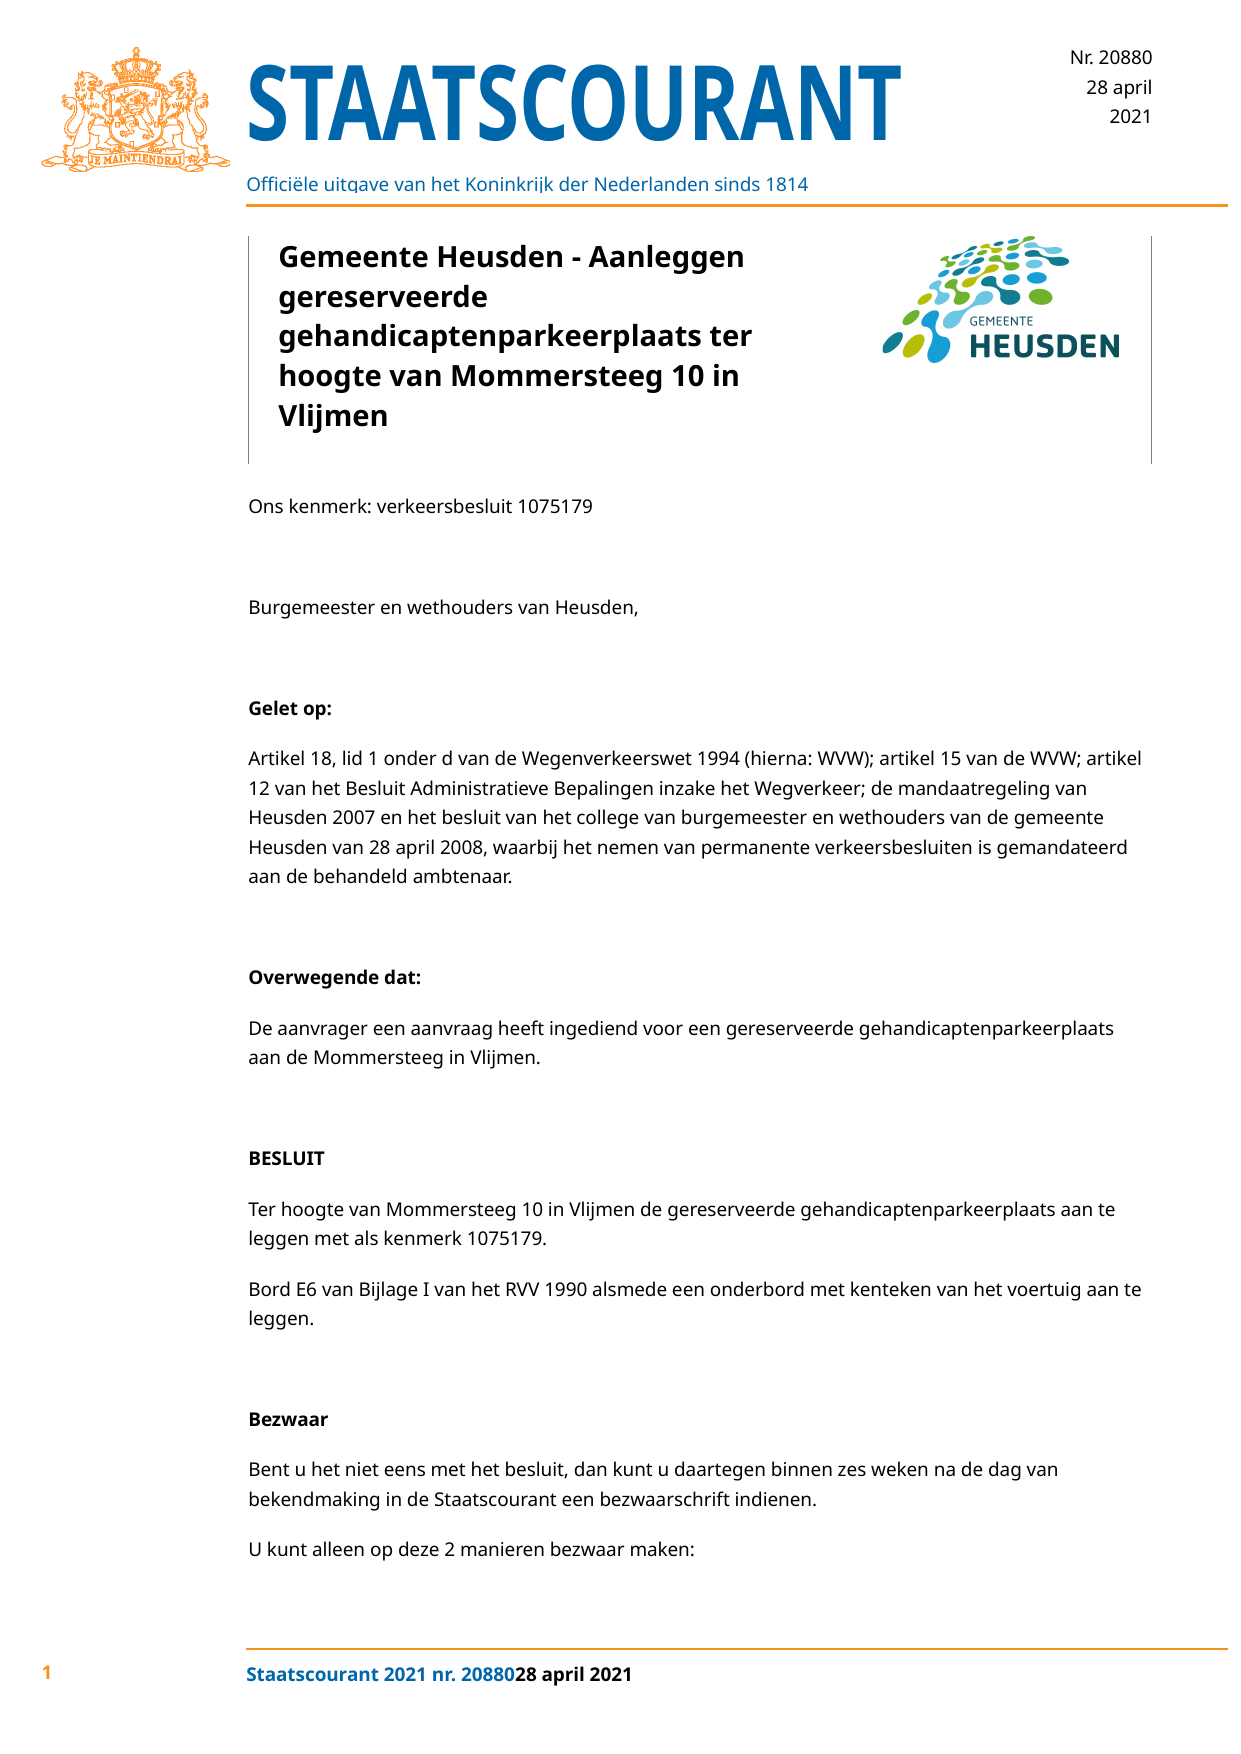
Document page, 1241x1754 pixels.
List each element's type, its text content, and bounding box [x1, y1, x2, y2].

table_header Gemeente Heusden - Aanleggen gereserveerde gehandicaptenparkeerplaats ter hoogte van Mommersteeg 10 in Vlijmen [249, 236, 850, 464]
picture [882, 236, 1119, 363]
text Bent u het niet eens met het besluit, dan kunt u daartegen binnen zes weken na de dag van bekendmaking in de Staatscourant een bezwaarschrift indienen. [248, 1457, 1152, 1512]
text Ter hoogte van Mommersteeg 10 in Vlijmen de gereserveerde gehandicaptenparkeerplaats aan te leggen met als kenmerk 1075179. [248, 1196, 1152, 1251]
text Ons kenmerk: verkeersbesluit 1075179 [248, 493, 1152, 519]
text Burgemeester en wethouders van Heusden, [248, 594, 1152, 620]
text Bezwaar [248, 1406, 1152, 1432]
picture [41, 47, 231, 172]
text Gelet op: [248, 695, 1152, 721]
text Bord E6 van Bijlage I van het RVV 1990 alsmede een onderbord met kenteken van het voertuig aan te leggen. [248, 1276, 1152, 1331]
table_header [850, 236, 1151, 464]
text Overwegende dat: [248, 964, 1152, 990]
text Artikel 18, lid 1 onder d van de Wegenverkeerswet 1994 (hierna: WVW); artikel 15 van de WVW; artikel 12 van het Besluit Administratieve Bepalingen inzake het Wegverkeer; de mandaatregeling van Heusden 2007 en het besluit van het college van burgemeester en wethouders van de gemeente Heusden van 28 april 2008, waarbij het nemen van permanente verkeersbesluiten is gemandateerd aan de behandeld ambtenaar. [248, 745, 1152, 889]
text De aanvrager een aanvraag heeft ingediend voor een gereserveerde gehandicaptenparkeerplaats aan de Mommersteeg in Vlijmen. [248, 1015, 1152, 1070]
text U kunt alleen op deze 2 manieren bezwaar maken: [248, 1537, 1152, 1562]
text BESLUIT [248, 1145, 1152, 1171]
